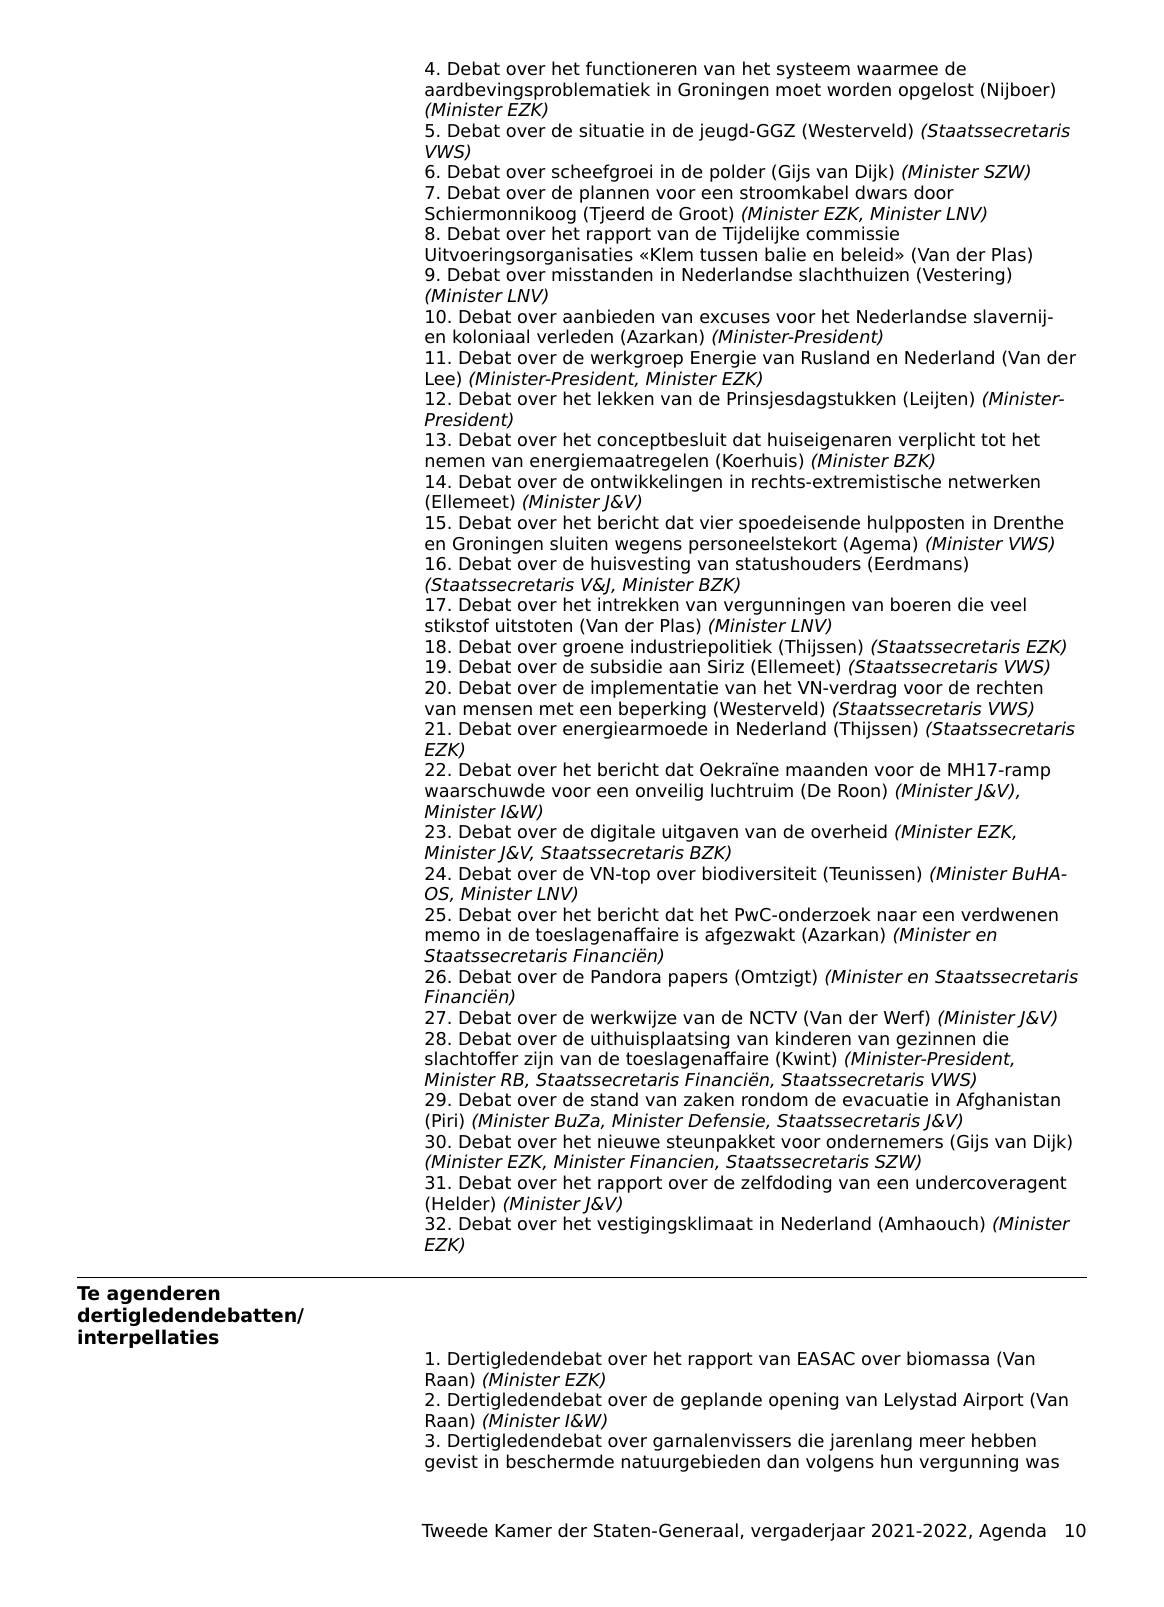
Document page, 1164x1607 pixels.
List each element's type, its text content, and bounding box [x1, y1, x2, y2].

table_cell [401, 1173, 418, 1214]
table_cell [401, 760, 418, 822]
table_cell 24. Debat over de VN-top over biodiversiteit (Teunissen) (Minister BuHA-OS, Minister LNV) [418, 864, 1087, 905]
table_cell [401, 513, 418, 554]
table_cell [401, 595, 418, 637]
table_cell [401, 1132, 418, 1173]
table_cell [401, 348, 418, 389]
table_cell 14. Debat over de ontwikkelingen in rechts-extremistische netwerken (Ellemeet) (Minister J&V) [418, 472, 1087, 513]
table_cell 7. Debat over de plannen voor een stroomkabel dwars door Schiermonnikoog (Tjeerd de Groot) (Minister EZK, Minister LNV) [418, 183, 1087, 224]
table_cell [77, 864, 401, 905]
table_cell [401, 430, 418, 472]
table_cell [77, 678, 401, 719]
table_cell [77, 760, 401, 822]
table_cell 18. Debat over groene industriepolitiek (Thijssen) (Staatssecretaris EZK) [418, 637, 1087, 657]
table_cell [77, 162, 401, 183]
table_cell [401, 637, 418, 657]
table_cell [77, 595, 401, 637]
table_cell [401, 864, 418, 905]
table_cell [77, 513, 401, 554]
table_cell 15. Debat over het bericht dat vier spoedeisende hulpposten in Drenthe en Groningen sluiten wegens personeelstekort (Agema) (Minister VWS) [418, 513, 1087, 554]
table_cell 5. Debat over de situatie in de jeugd-GGZ (Westerveld) (Staatssecretaris VWS) [418, 121, 1087, 162]
table_cell [77, 472, 401, 513]
table_cell [77, 59, 401, 121]
table_cell 28. Debat over de uithuisplaatsing van kinderen van gezinnen die slachtoffer zijn van de toeslagenaffaire (Kwint) (Minister-President, Minister RB, Staatssecretaris Financiën, Staatssecretaris VWS) [418, 1029, 1087, 1090]
table_cell [77, 1090, 401, 1132]
table_cell [401, 822, 418, 863]
table_header Te agenderen dertigledendebatten/ interpellaties [77, 1278, 401, 1349]
table_cell 19. Debat over de subsidie aan Siriz (Ellemeet) (Staatssecretaris VWS) [418, 657, 1087, 678]
table_cell 21. Debat over energiearmoede in Nederland (Thijssen) (Staatssecretaris EZK) [418, 719, 1087, 760]
table_cell 16. Debat over de huisvesting van statushouders (Eerdmans) (Staatssecretaris V&J, Minister BZK) [418, 554, 1087, 595]
table_cell 31. Debat over het rapport over de zelfdoding van een undercoveragent (Helder) (Minister J&V) [418, 1173, 1087, 1214]
table_cell [401, 162, 418, 183]
table_cell [401, 183, 418, 224]
table_cell [401, 1214, 418, 1255]
table_cell 8. Debat over het rapport van de Tijdelijke commissie Uitvoeringsorganisaties «Klem tussen balie en beleid» (Van der Plas) [418, 224, 1087, 265]
table_cell [77, 1431, 401, 1473]
table_cell [77, 637, 401, 657]
table_cell [401, 678, 418, 719]
table_cell [77, 430, 401, 472]
table_cell 9. Debat over misstanden in Nederlandse slachthuizen (Vestering) (Minister LNV) [418, 265, 1087, 307]
table_header [418, 1278, 1087, 1349]
table_cell [77, 905, 401, 967]
table_cell [77, 967, 401, 1008]
table_cell 11. Debat over de werkgroep Energie van Rusland en Nederland (Van der Lee) (Minister-President, Minister EZK) [418, 348, 1087, 389]
table_cell 12. Debat over het lekken van de Prinsjesdagstukken (Leijten) (Minister-President) [418, 389, 1087, 430]
table_cell 27. Debat over de werkwijze van de NCTV (Van der Werf) (Minister J&V) [418, 1008, 1087, 1028]
table_cell [401, 472, 418, 513]
table_cell [77, 265, 401, 307]
table_cell [77, 1390, 401, 1431]
table_cell 2. Dertigledendebat over de geplande opening van Lelystad Airport (Van Raan) (Minister I&W) [418, 1390, 1087, 1431]
table_cell [77, 307, 401, 348]
table_cell [77, 822, 401, 863]
table_cell 23. Debat over de digitale uitgaven van de overheid (Minister EZK, Minister J&V, Staatssecretaris BZK) [418, 822, 1087, 863]
table_cell [77, 1214, 401, 1255]
table_cell 32. Debat over het vestigingsklimaat in Nederland (Amhaouch) (Minister EZK) [418, 1214, 1087, 1255]
table_cell 10. Debat over aanbieden van excuses voor het Nederlandse slavernij- en koloniaal verleden (Azarkan) (Minister-President) [418, 307, 1087, 348]
table_cell [401, 389, 418, 430]
table_cell [77, 1029, 401, 1090]
table_cell [77, 121, 401, 162]
table_cell 22. Debat over het bericht dat Oekraïne maanden voor de MH17-ramp waarschuwde voor een onveilig luchtruim (De Roon) (Minister J&V), Minister I&W) [418, 760, 1087, 822]
table_cell [77, 1349, 401, 1390]
table_cell 25. Debat over het bericht dat het PwC-onderzoek naar een verdwenen memo in de toeslagenaffaire is afgezwakt (Azarkan) (Minister en Staatssecretaris Financiën) [418, 905, 1087, 967]
table_cell [401, 121, 418, 162]
table_cell [401, 967, 418, 1008]
table_cell [401, 1029, 418, 1090]
table_cell [77, 719, 401, 760]
table_cell [77, 1008, 401, 1028]
table_cell [77, 1132, 401, 1173]
table_header [401, 1278, 418, 1349]
table_cell [401, 657, 418, 678]
table_cell 17. Debat over het intrekken van vergunningen van boeren die veel stikstof uitstoten (Van der Plas) (Minister LNV) [418, 595, 1087, 637]
table_cell 3. Dertigledendebat over garnalenvissers die jarenlang meer hebben gevist in beschermde natuurgebieden dan volgens hun vergunning was [418, 1431, 1087, 1473]
table_cell 20. Debat over de implementatie van het VN-verdrag voor de rechten van mensen met een beperking (Westerveld) (Staatssecretaris VWS) [418, 678, 1087, 719]
table_cell 30. Debat over het nieuwe steunpakket voor ondernemers (Gijs van Dijk) (Minister EZK, Minister Financien, Staatssecretaris SZW) [418, 1132, 1087, 1173]
table_cell 26. Debat over de Pandora papers (Omtzigt) (Minister en Staatssecretaris Financiën) [418, 967, 1087, 1008]
table_cell [77, 348, 401, 389]
table_cell [401, 1090, 418, 1132]
table_cell [401, 1431, 418, 1473]
table_cell [401, 1008, 418, 1028]
table_cell [401, 307, 418, 348]
table_cell [77, 657, 401, 678]
table_cell [401, 224, 418, 265]
table_cell [77, 1173, 401, 1214]
table_cell [401, 1390, 418, 1431]
table_cell [77, 554, 401, 595]
table_cell [401, 554, 418, 595]
table_cell [77, 183, 401, 224]
table_cell 1. Dertigledendebat over het rapport van EASAC over biomassa (Van Raan) (Minister EZK) [418, 1349, 1087, 1390]
table_cell [401, 905, 418, 967]
table_cell 13. Debat over het conceptbesluit dat huiseigenaren verplicht tot het nemen van energiemaatregelen (Koerhuis) (Minister BZK) [418, 430, 1087, 472]
table_cell [401, 1349, 418, 1390]
table_cell 29. Debat over de stand van zaken rondom de evacuatie in Afghanistan (Piri) (Minister BuZa, Minister Defensie, Staatssecretaris J&V) [418, 1090, 1087, 1132]
table_cell 6. Debat over scheefgroei in de polder (Gijs van Dijk) (Minister SZW) [418, 162, 1087, 183]
table_cell [77, 389, 401, 430]
table_cell [77, 224, 401, 265]
table_cell [401, 59, 418, 121]
table_cell [401, 719, 418, 760]
table_cell [401, 265, 418, 307]
table_cell 4. Debat over het functioneren van het systeem waarmee de aardbevingsproblematiek in Groningen moet worden opgelost (Nijboer) (Minister EZK) [418, 59, 1087, 121]
